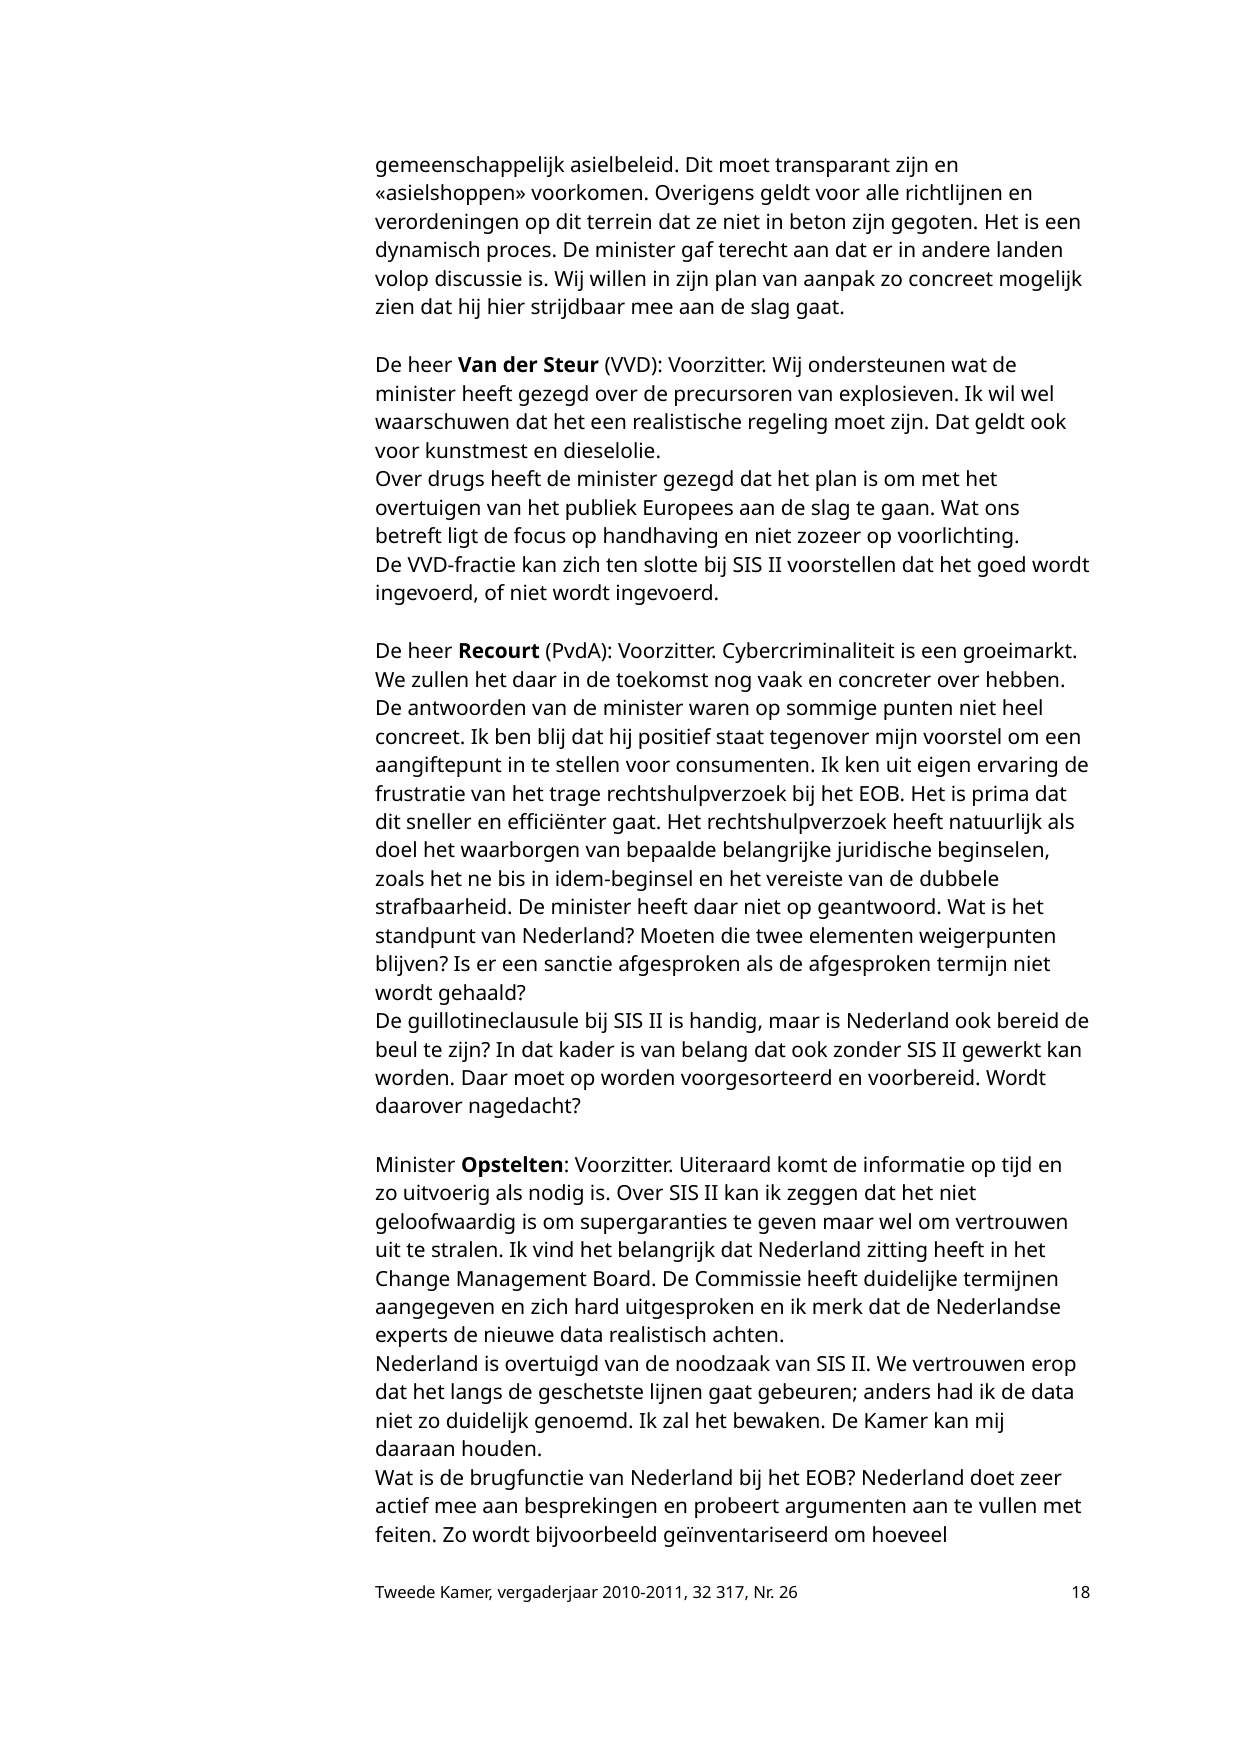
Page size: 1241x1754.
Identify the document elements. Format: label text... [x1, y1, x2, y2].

text De guillotineclausule bij SIS II is handig, maar is Nederland ook bereid de beul te zijn? In dat kader is van belang dat ook zonder SIS II gewerkt kan worden. Daar moet op worden voorgesorteerd en voorbereid. Wordt daarover nagedacht? [375, 1006, 1090, 1120]
text Wat is de brugfunctie van Nederland bij het EOB? Nederland doet zeer actief mee aan besprekingen en probeert argumenten aan te vullen met feiten. Zo wordt bijvoorbeeld geïnventariseerd om hoeveel [375, 1463, 1090, 1548]
text Minister Opstelten: Voorzitter. Uiteraard komt de informatie op tijd en zo uitvoerig als nodig is. Over SIS II kan ik zeggen dat het niet geloofwaardig is om supergaranties te geven maar wel om vertrouwen uit te stralen. Ik vind het belangrijk dat Nederland zitting heeft in het Change Management Board. De Commissie heeft duidelijke termijnen aangegeven en zich hard uitgesproken en ik merk dat de Nederlandse experts de nieuwe data realistisch achten. [375, 1150, 1090, 1349]
text De heer Recourt (PvdA): Voorzitter. Cybercriminaliteit is een groeimarkt. We zullen het daar in de toekomst nog vaak en concreter over hebben. De antwoorden van de minister waren op sommige punten niet heel concreet. Ik ben blij dat hij positief staat tegenover mijn voorstel om een aangiftepunt in te stellen voor consumenten. Ik ken uit eigen ervaring de frustratie van het trage rechtshulpverzoek bij het EOB. Het is prima dat dit sneller en efficiënter gaat. Het rechtshulpverzoek heeft natuurlijk als doel het waarborgen van bepaalde belangrijke juridische beginselen, zoals het ne bis in idem-beginsel en het vereiste van de dubbele strafbaarheid. De minister heeft daar niet op geantwoord. Wat is het standpunt van Nederland? Moeten die twee elementen weigerpunten blijven? Is er een sanctie afgesproken als de afgesproken termijn niet wordt gehaald? [375, 637, 1090, 1006]
text De VVD-fractie kan zich ten slotte bij SIS II voorstellen dat het goed wordt ingevoerd, of niet wordt ingevoerd. [375, 550, 1090, 607]
text Nederland is overtuigd van de noodzaak van SIS II. We vertrouwen erop dat het langs de geschetste lijnen gaat gebeuren; anders had ik de data niet zo duidelijk genoemd. Ik zal het bewaken. De Kamer kan mij daaraan houden. [375, 1349, 1090, 1463]
text gemeenschappelijk asielbeleid. Dit moet transparant zijn en «asielshoppen» voorkomen. Overigens geldt voor alle richtlijnen en verordeningen op dit terrein dat ze niet in beton zijn gegoten. Het is een dynamisch proces. De minister gaf terecht aan dat er in andere landen volop discussie is. Wij willen in zijn plan van aanpak zo concreet mogelijk zien dat hij hier strijdbaar mee aan de slag gaat. [375, 150, 1090, 321]
text Over drugs heeft de minister gezegd dat het plan is om met het overtuigen van het publiek Europees aan de slag te gaan. Wat ons betreft ligt de focus op handhaving en niet zozeer op voorlichting. [375, 464, 1090, 550]
text De heer Van der Steur (VVD): Voorzitter. Wij ondersteunen wat de minister heeft gezegd over de precursoren van explosieven. Ik wil wel waarschuwen dat het een realistische regeling moet zijn. Dat geldt ook voor kunstmest en dieselolie. [375, 351, 1090, 464]
